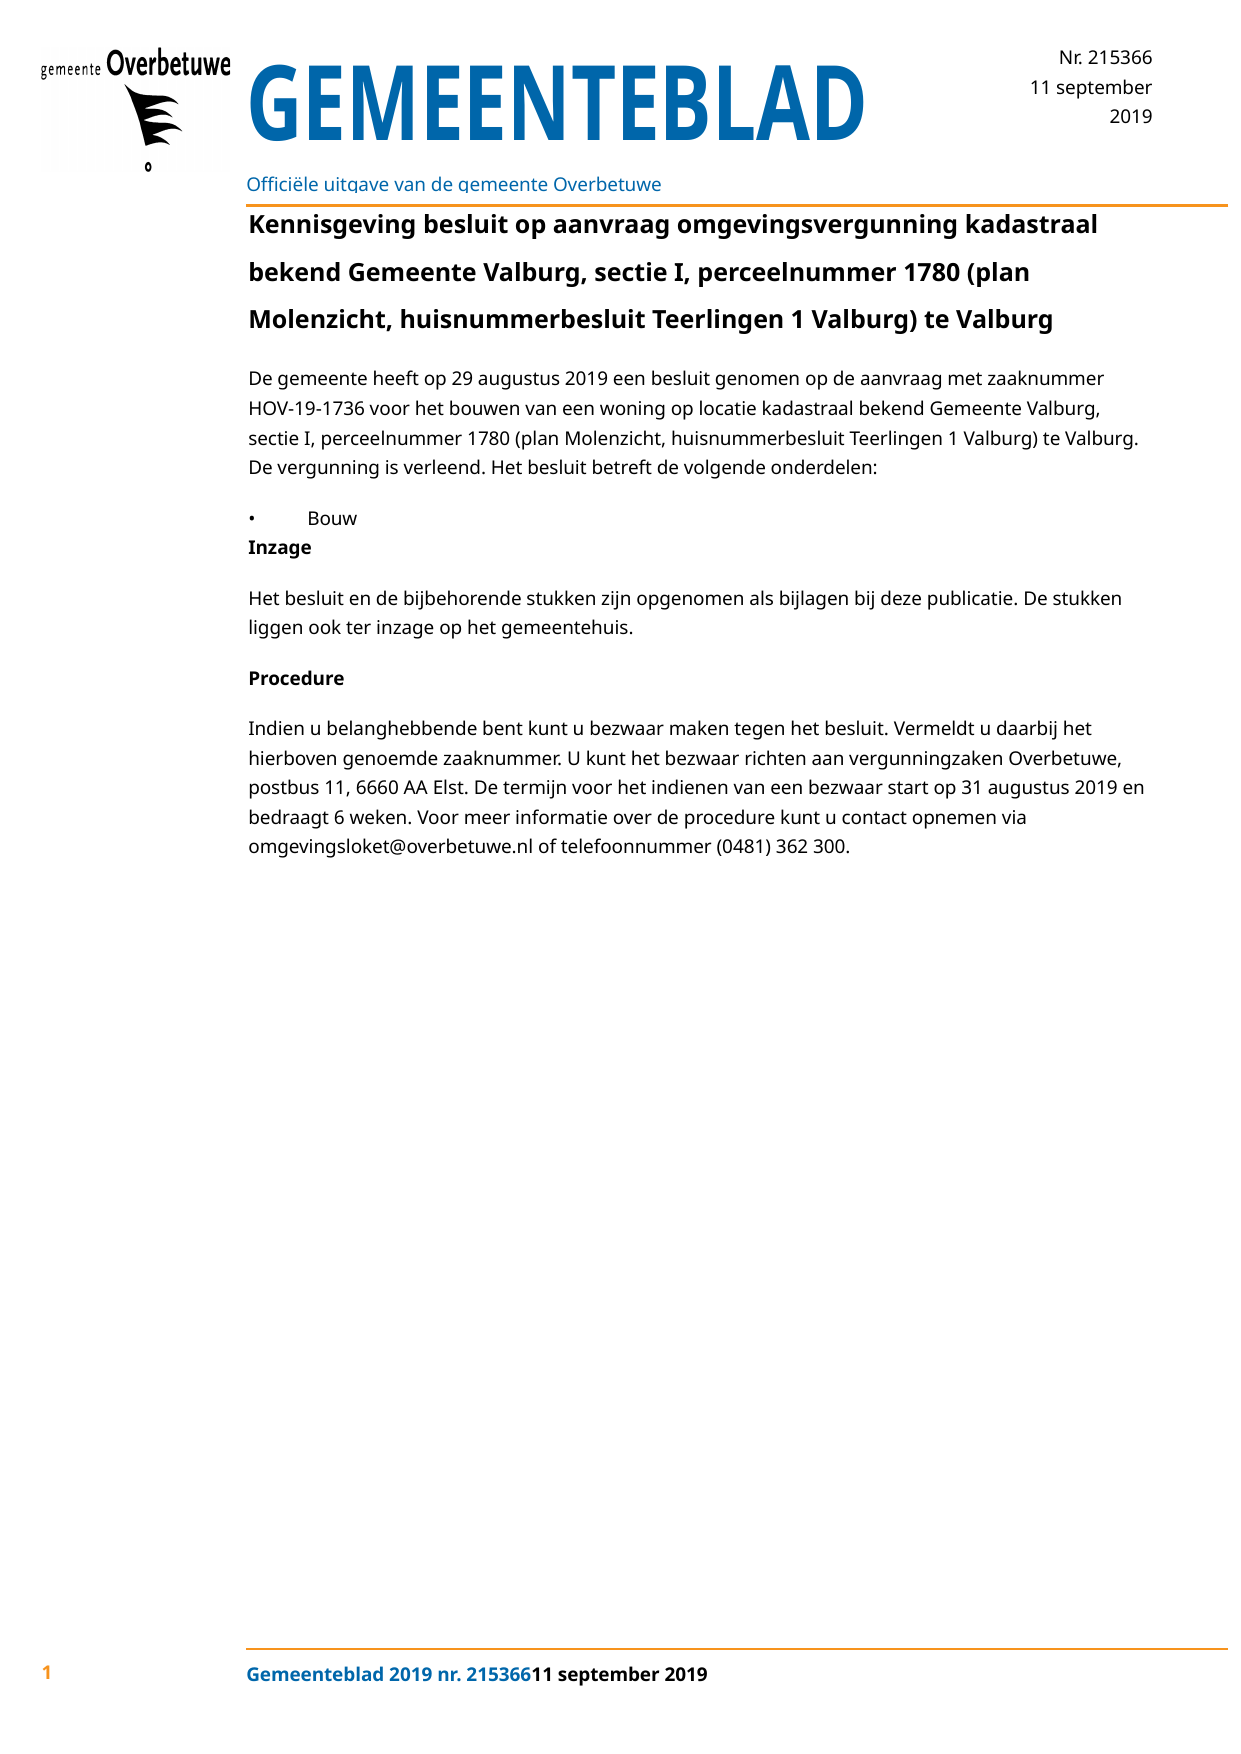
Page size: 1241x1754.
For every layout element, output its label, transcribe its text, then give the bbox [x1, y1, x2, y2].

text Het besluit en de bijbehorende stukken zijn opgenomen als bijlagen bij deze publicatie. De stukken liggen ook ter inzage op het gemeentehuis. [248, 585, 1152, 640]
text Inzage [248, 534, 1152, 560]
picture [41, 47, 231, 172]
text De gemeente heeft op 29 augustus 2019 een besluit genomen op de aanvraag met zaaknummer HOV-19-1736 voor het bouwen van een woning op locatie kadastraal bekend Gemeente Valburg, sectie I, perceelnummer 1780 (plan Molenzicht, huisnummerbesluit Teerlingen 1 Valburg) te Valburg. De vergunning is verleend. Het besluit betreft de volgende onderdelen: [248, 366, 1152, 480]
text Procedure [248, 665, 1152, 690]
text Kennisgeving besluit op aanvraag omgevingsvergunning kadastraal bekend Gemeente Valburg, sectie I, perceelnummer 1780 (plan Molenzicht, huisnummerbesluit Teerlingen 1 Valburg) te Valburg [248, 207, 1152, 336]
list Bouw [248, 505, 1152, 530]
text Indien u belanghebbende bent kunt u bezwaar maken tegen het besluit. Vermeldt u daarbij het hierboven genoemde zaaknummer. U kunt het bezwaar richten aan vergunningzaken Overbetuwe, postbus 11, 6660 AA Elst. De termijn voor het indienen van een bezwaar start op 31 augustus 2019 en bedraagt 6 weken. Voor meer informatie over de procedure kunt u contact opnemen via omgevingsloket@overbetuwe.nl of telefoonnummer (0481) 362 300. [248, 715, 1152, 859]
